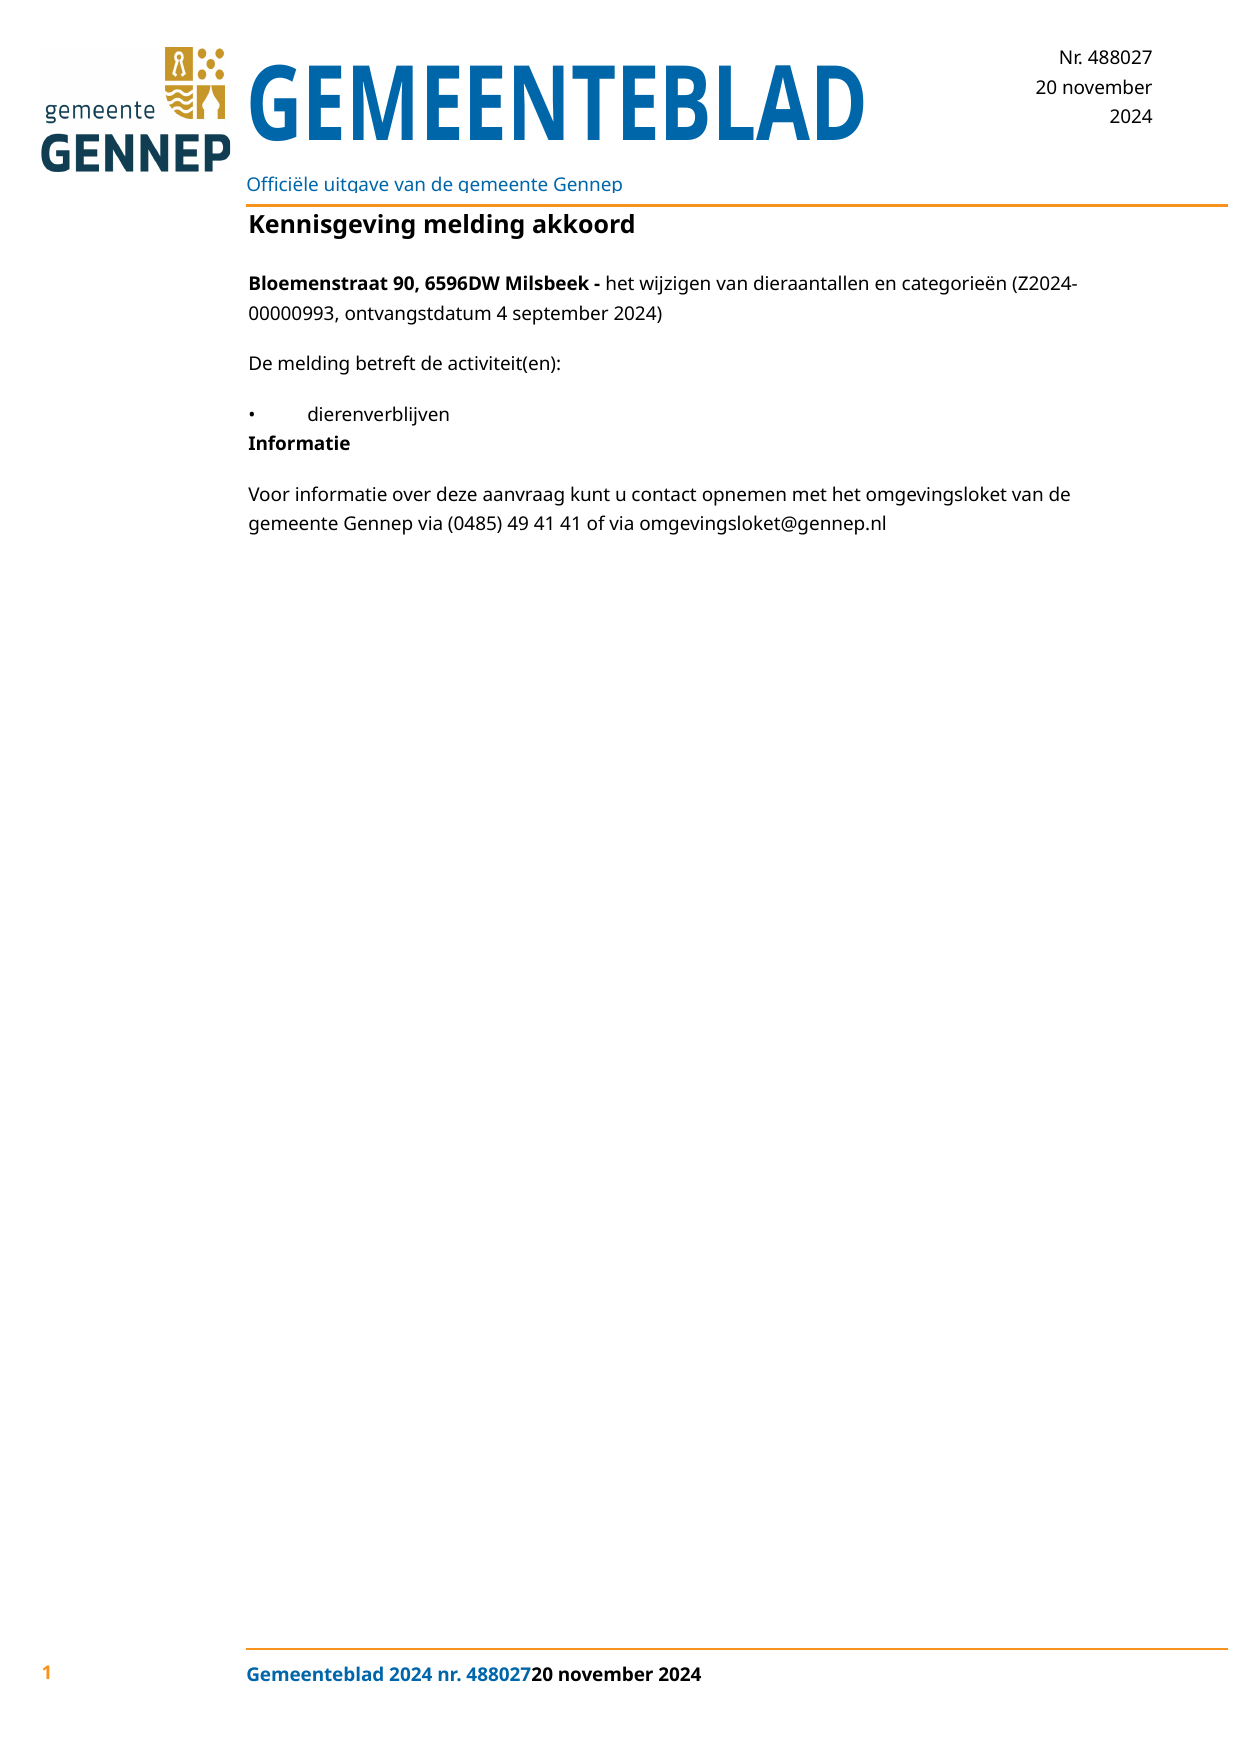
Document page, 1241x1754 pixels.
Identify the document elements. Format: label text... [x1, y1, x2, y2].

picture [41, 47, 231, 172]
text Bloemenstraat 90, 6596DW Milsbeek - het wijzigen van dieraantallen en categorieën (Z2024-00000993, ontvangstdatum 4 september 2024) [248, 270, 1152, 326]
text De melding betreft de activiteit(en): [248, 350, 1152, 376]
list dierenverblijven [248, 401, 1152, 426]
text Voor informatie over deze aanvraag kunt u contact opnemen met het omgevingsloket van de gemeente Gennep via (0485) 49 41 41 of via omgevingsloket@gennep.nl [248, 481, 1152, 536]
text Kennisgeving melding akkoord [248, 207, 1152, 241]
text Informatie [248, 430, 1152, 456]
